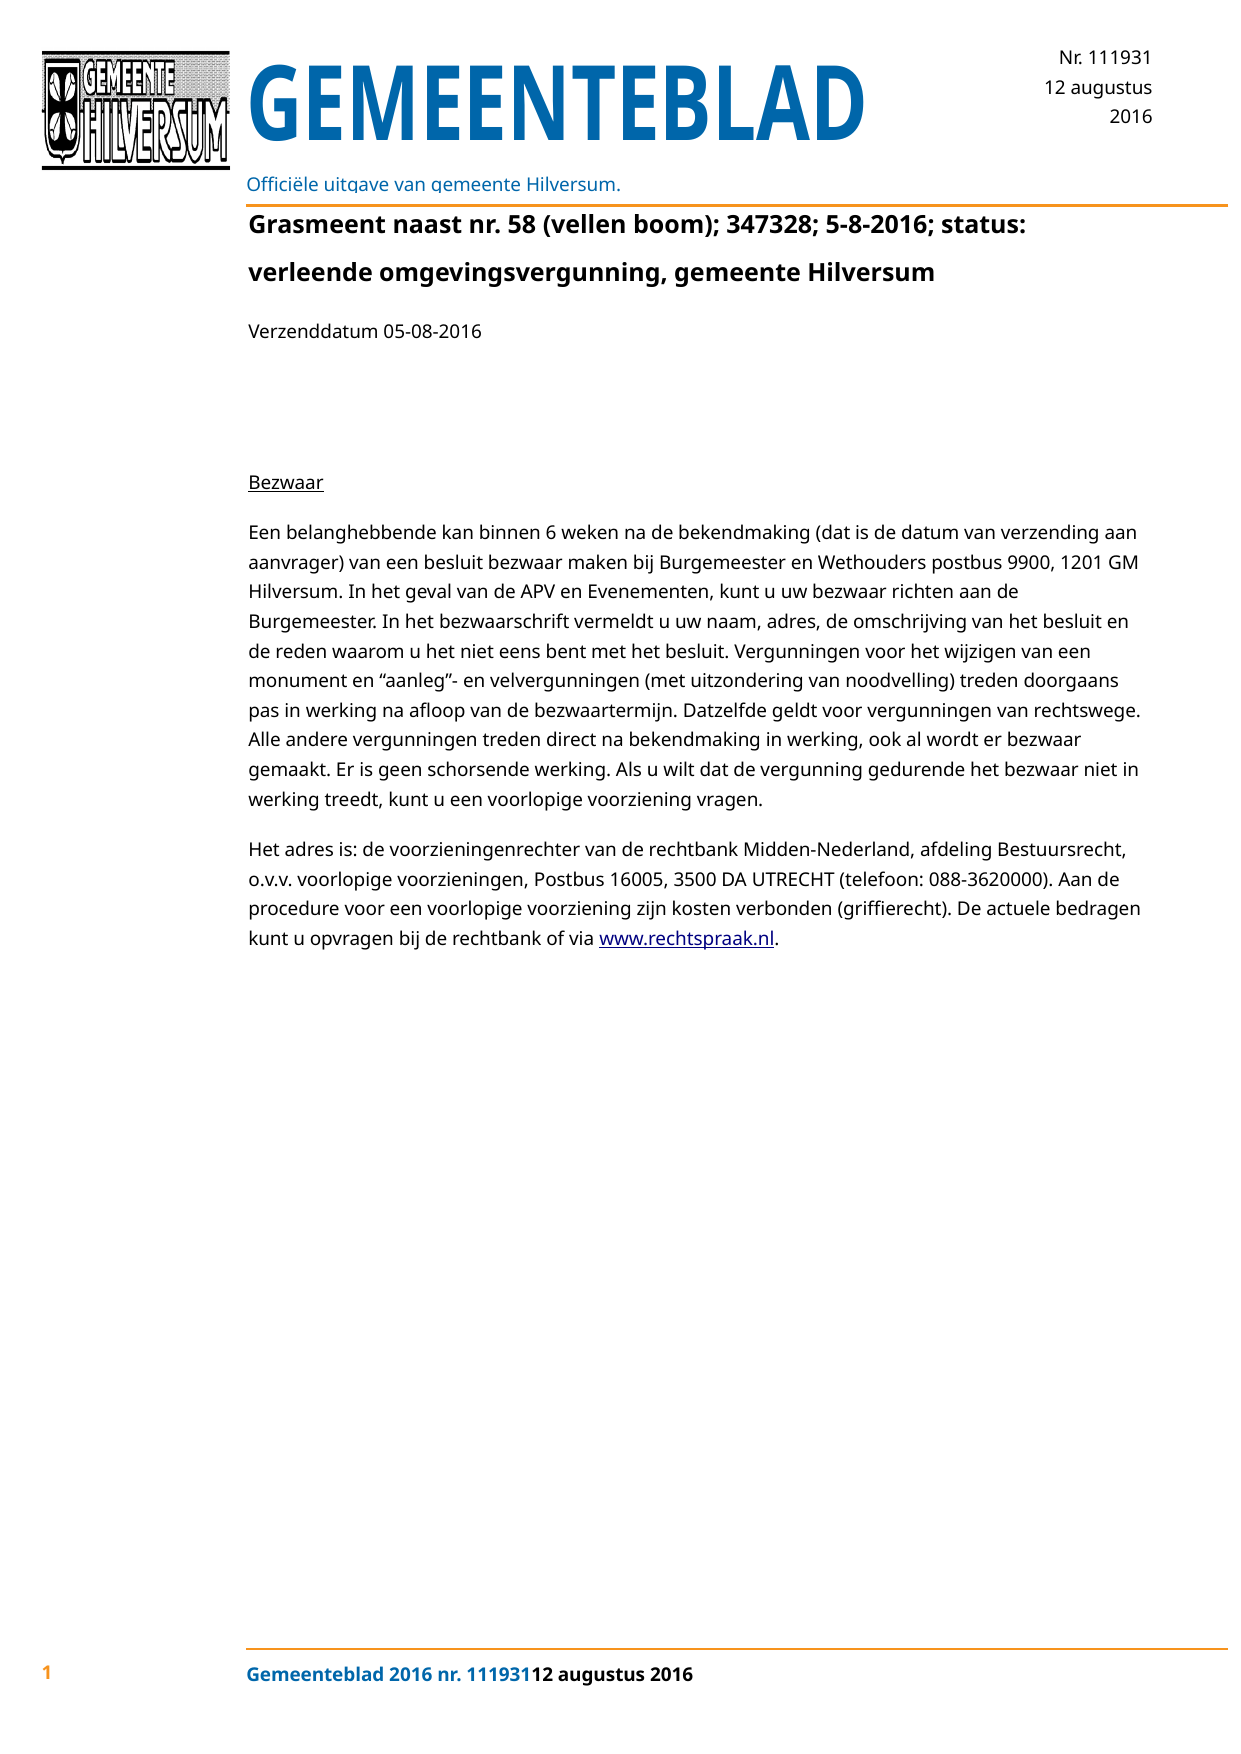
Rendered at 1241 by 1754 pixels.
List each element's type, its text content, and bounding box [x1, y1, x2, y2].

text Verzenddatum 05-08-2016 [248, 318, 1152, 344]
text Een belanghebbende kan binnen 6 weken na de bekendmaking (dat is de datum van verzending aan aanvrager) van een besluit bezwaar maken bij Burgemeester en Wethouders postbus 9900, 1201 GM Hilversum. In het geval van de APV en Evenementen, kunt u uw bezwaar richten aan de Burgemeester. In het bezwaarschrift vermeldt u uw naam, adres, de omschrijving van het besluit en de reden waarom u het niet eens bent met het besluit. Vergunningen voor het wijzigen van een monument en “aanleg”- en velvergunningen (met uitzondering van noodvelling) treden doorgaans pas in werking na afloop van de bezwaartermijn. Datzelfde geldt voor vergunningen van rechtswege. Alle andere vergunningen treden direct na bekendmaking in werking, ook al wordt er bezwaar gemaakt. Er is geen schorsende werking. Als u wilt dat de vergunning gedurende het bezwaar niet in werking treedt, kunt u een voorlopige voorziening vragen. [248, 519, 1152, 812]
text Het adres is: de voorzieningenrechter van de rechtbank Midden-Nederland, afdeling Bestuursrecht, o.v.v. voorlopige voorzieningen, Postbus 16005, 3500 DA UTRECHT (telefoon: 088-3620000). Aan de procedure voor een voorlopige voorziening zijn kosten verbonden (griffierecht). De actuele bedragen kunt u opvragen bij de rechtbank of via www.rechtspraak.nl. [248, 836, 1152, 951]
text Bezwaar [248, 469, 1152, 495]
picture [41, 47, 231, 172]
text Grasmeent naast nr. 58 (vellen boom); 347328; 5-8-2016; status: verleende omgevingsvergunning, gemeente Hilversum [248, 207, 1152, 288]
